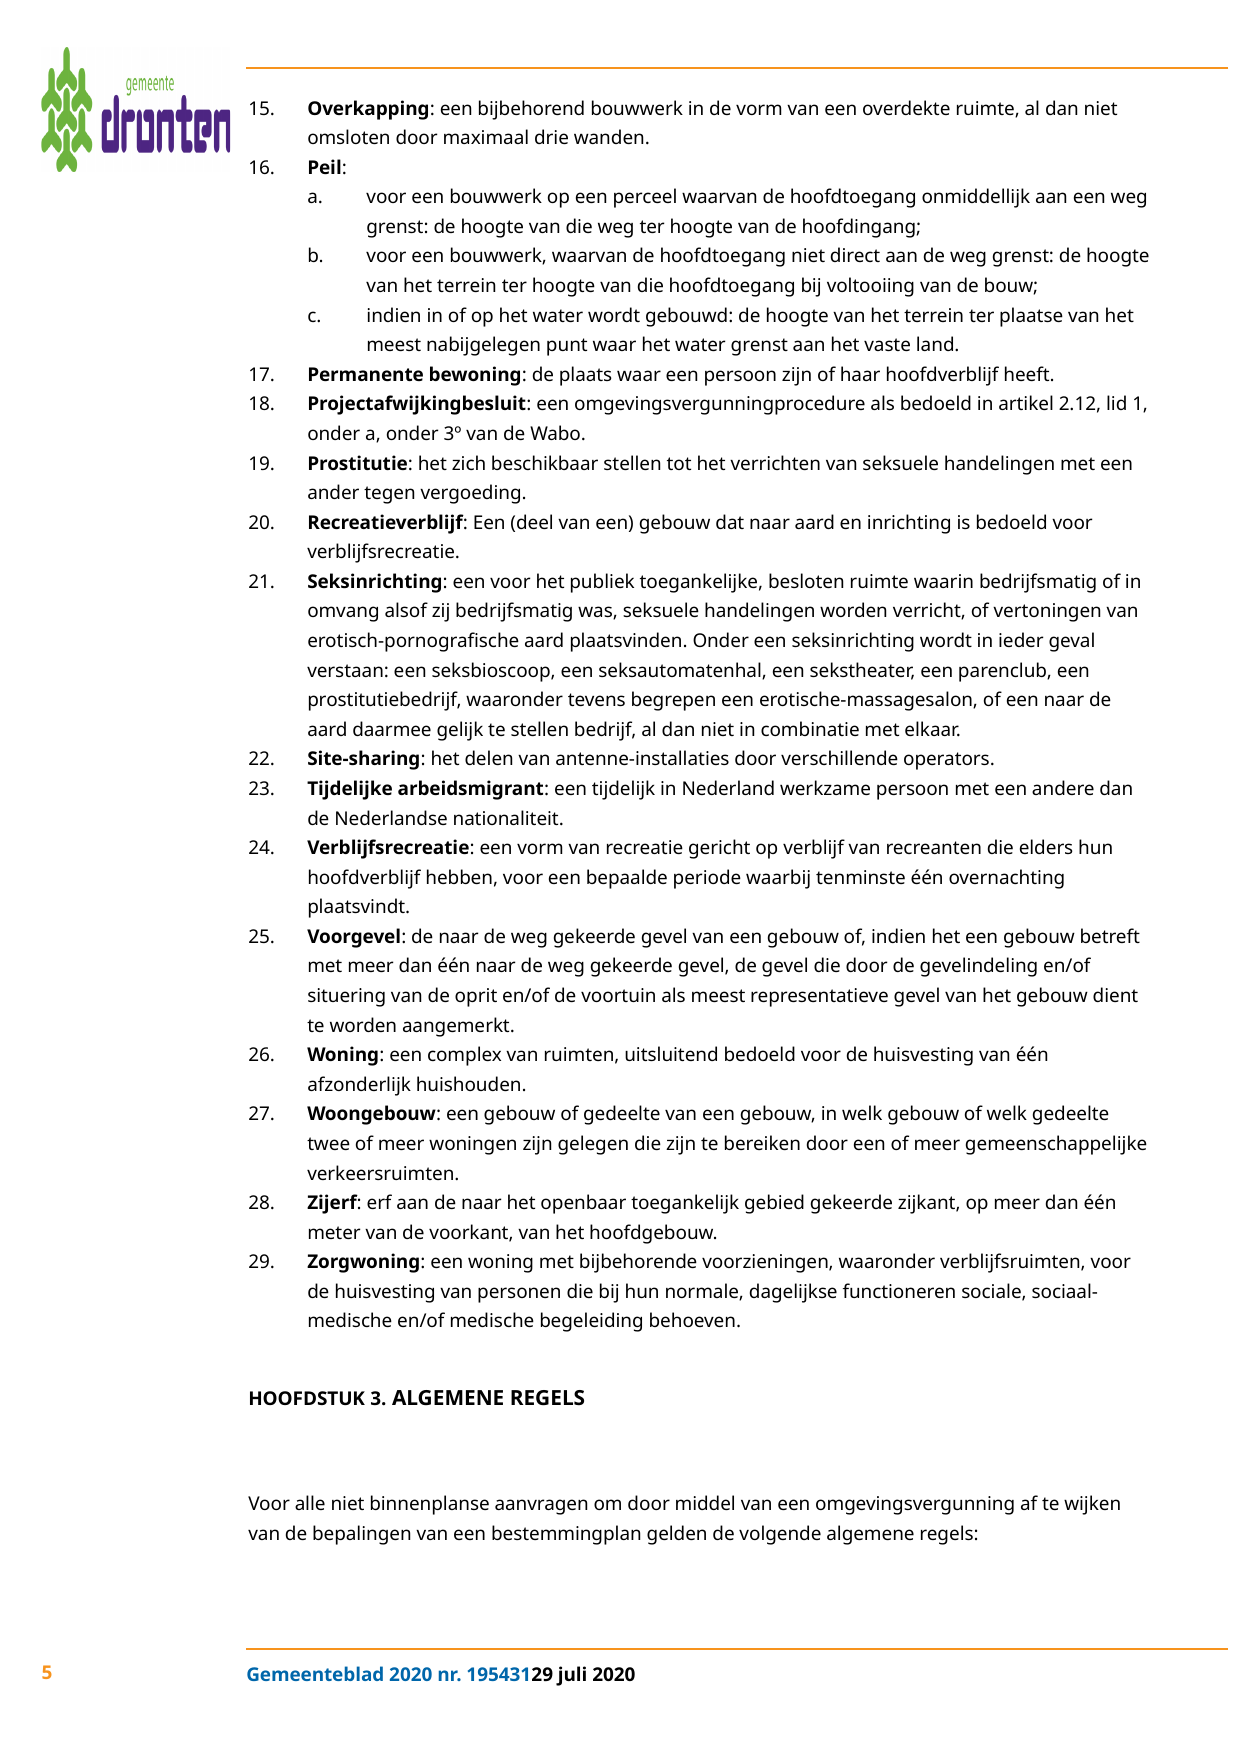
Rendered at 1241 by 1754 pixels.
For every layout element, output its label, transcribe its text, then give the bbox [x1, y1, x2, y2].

list Seksinrichting: een voor het publiek toegankelijke, besloten ruimte waarin bedrijfsmatig of in omvang alsof zij bedrijfsmatig was, seksuele handelingen worden verricht, of vertoningen van erotisch-pornografische aard plaatsvinden. Onder een seksinrichting wordt in ieder geval verstaan: een seksbioscoop, een seksautomatenhal, een sekstheater, een parenclub, een prostitutiebedrijf, waaronder tevens begrepen een erotische-massagesalon, of een naar de aard daarmee gelijk te stellen bedrijf, al dan niet in combinatie met elkaar. [248, 568, 1152, 742]
list Voorgevel: de naar de weg gekeerde gevel van een gebouw of, indien het een gebouw betreft met meer dan één naar de weg gekeerde gevel, de gevel die door de gevelindeling en/of situering van de oprit en/of de voortuin als meest representatieve gevel van het gebouw dient te worden aangemerkt. [248, 923, 1152, 1038]
picture [41, 47, 231, 172]
list Projectafwijkingbesluit: een omgevingsvergunningprocedure als bedoeld in artikel 2.12, lid 1, onder a, onder 3º van de Wabo. [248, 391, 1152, 446]
list Peil: [248, 154, 1152, 180]
list Recreatieverblijf: Een (deel van een) gebouw dat naar aard en inrichting is bedoeld voor verblijfsrecreatie. [248, 509, 1152, 564]
list Woongebouw: een gebouw of gedeelte van een gebouw, in welk gebouw of welk gedeelte twee of meer woningen zijn gelegen die zijn te bereiken door een of meer gemeenschappelijke verkeersruimten. [248, 1101, 1152, 1186]
list Woning: een complex van ruimten, uitsluitend bedoeld voor de huisvesting van één afzonderlijk huishouden. [248, 1041, 1152, 1097]
text Voor alle niet binnenplanse aanvragen om door middel van een omgevingsvergunning af te wijken van de bepalingen van een bestemmingplan gelden de volgende algemene regels: [248, 1490, 1152, 1546]
list voor een bouwwerk op een perceel waarvan de hoofdtoegang onmiddellijk aan een weg grenst: de hoogte van die weg ter hoogte van de hoofdingang; [307, 183, 1152, 239]
list Zorgwoning: een woning met bijbehorende voorzieningen, waaronder verblijfsruimten, voor de huisvesting van personen die bij hun normale, dagelijkse functioneren sociale, sociaal-medische en/of medische begeleiding behoeven. [248, 1248, 1152, 1333]
list Tijdelijke arbeidsmigrant: een tijdelijk in Nederland werkzame persoon met een andere dan de Nederlandse nationaliteit. [248, 775, 1152, 831]
list voor een bouwwerk, waarvan de hoofdtoegang niet direct aan de weg grenst: de hoogte van het terrein ter hoogte van die hoofdtoegang bij voltooiing van de bouw; [307, 243, 1152, 298]
list Permanente bewoning: de plaats waar een persoon zijn of haar hoofdverblijf heeft. [248, 361, 1152, 387]
list Verblijfsrecreatie: een vorm van recreatie gericht op verblijf van recreanten die elders hun hoofdverblijf hebben, voor een bepaalde periode waarbij tenminste één overnachting plaatsvindt. [248, 834, 1152, 919]
list Zijerf: erf aan de naar het openbaar toegankelijk gebied gekeerde zijkant, op meer dan één meter van de voorkant, van het hoofdgebouw. [248, 1189, 1152, 1245]
list Site-sharing: het delen van antenne-installaties door verschillende operators. [248, 746, 1152, 771]
list Prostitutie: het zich beschikbaar stellen tot het verrichten van seksuele handelingen met een ander tegen vergoeding. [248, 450, 1152, 505]
text HOOFDSTUK 3. ALGEMENE REGELS [248, 1383, 1152, 1411]
list Overkapping: een bijbehorend bouwwerk in de vorm van een overdekte ruimte, al dan niet omsloten door maximaal drie wanden. [248, 95, 1152, 150]
list indien in of op het water wordt gebouwd: de hoogte van het terrein ter plaatse van het meest nabijgelegen punt waar het water grenst aan het vaste land. [307, 302, 1152, 357]
